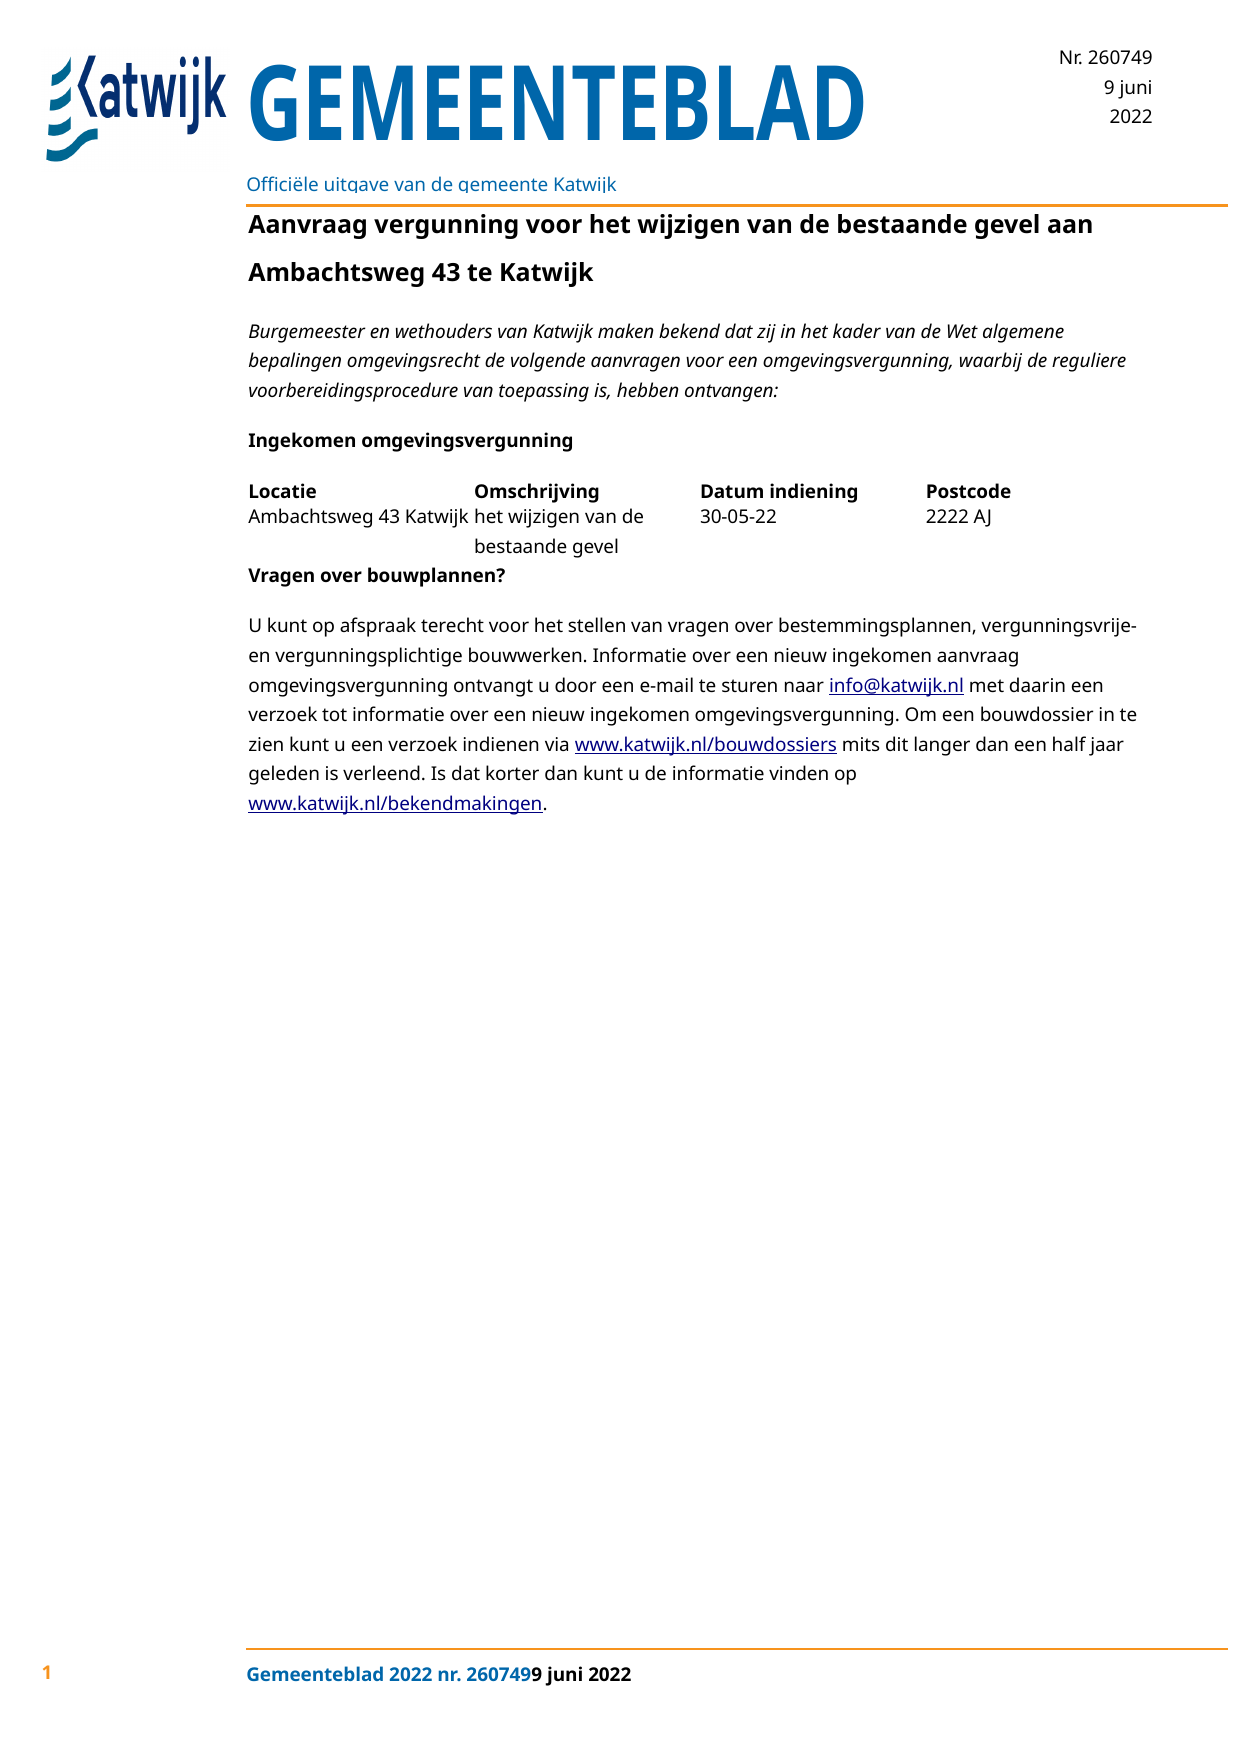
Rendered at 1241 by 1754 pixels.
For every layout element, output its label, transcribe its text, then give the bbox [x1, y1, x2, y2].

table_header Datum indiening [700, 478, 926, 504]
text Vragen over bouwplannen? [248, 562, 1152, 588]
table_header Locatie [248, 478, 474, 504]
text Burgemeester en wethouders van Katwijk maken bekend dat zij in het kader van de Wet algemene bepalingen omgevingsrecht de volgende aanvragen voor een omgevingsvergunning, waarbij de reguliere voorbereidingsprocedure van toepassing is, hebben ontvangen: [248, 318, 1152, 403]
table_cell 2222 AJ [926, 504, 1152, 559]
text Aanvraag vergunning voor het wijzigen van de bestaande gevel aan Ambachtsweg 43 te Katwijk [248, 207, 1152, 288]
table_cell 30-05-22 [700, 504, 926, 559]
table_header Postcode [926, 478, 1152, 504]
picture [41, 47, 231, 172]
text U kunt op afspraak terecht voor het stellen van vragen over bestemmingsplannen, vergunningsvrije- en vergunningsplichtige bouwwerken. Informatie over een nieuw ingekomen aanvraag omgevingsvergunning ontvangt u door een e-mail te sturen naar info@katwijk.nl met daarin een verzoek tot informatie over een nieuw ingekomen omgevingsvergunning. Om een bouwdossier in te zien kunt u een verzoek indienen via www.katwijk.nl/bouwdossiers mits dit langer dan een half jaar geleden is verleend. Is dat korter dan kunt u de informatie vinden op www.katwijk.nl/bekendmakingen. [248, 613, 1152, 816]
table_cell Ambachtsweg 43 Katwijk [248, 504, 474, 559]
table_header Omschrijving [474, 478, 700, 504]
table_cell het wijzigen van de bestaande gevel [474, 504, 700, 559]
text Ingekomen omgevingsvergunning [248, 427, 1152, 453]
